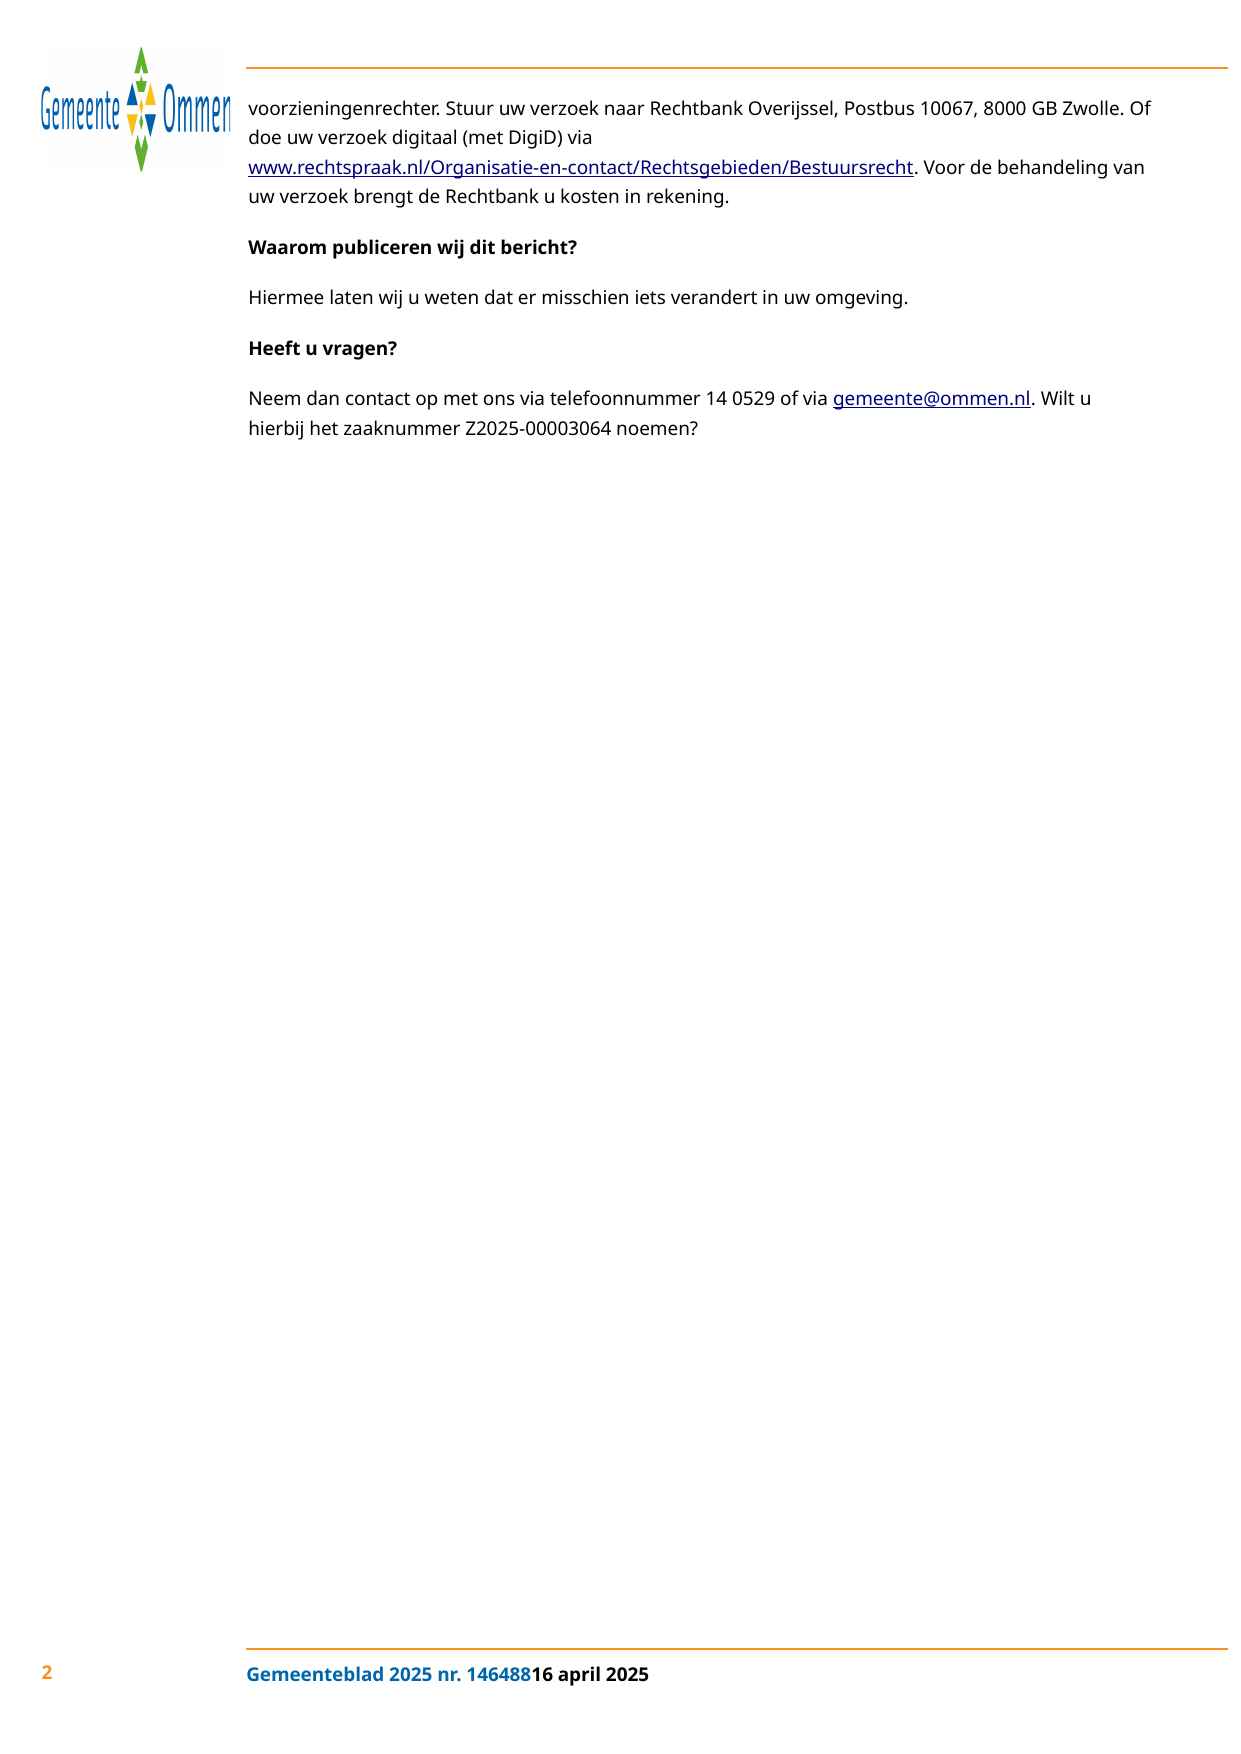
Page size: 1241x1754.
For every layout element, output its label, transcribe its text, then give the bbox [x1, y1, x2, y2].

picture [41, 47, 231, 172]
text Waarom publiceren wij dit bericht? [248, 234, 1152, 260]
text Hiermee laten wij u weten dat er misschien iets verandert in uw omgeving. [248, 284, 1152, 310]
text Heeft u vragen? [248, 335, 1152, 361]
text Neem dan contact op met ons via telefoonnummer 14 0529 of via gemeente@ommen.nl. Wilt u hierbij het zaaknummer Z2025-00003064 noemen? [248, 385, 1152, 441]
text voorzieningenrechter. Stuur uw verzoek naar Rechtbank Overijssel, Postbus 10067, 8000 GB Zwolle. Of doe uw verzoek digitaal (met DigiD) via www.rechtspraak.nl/Organisatie-en-contact/Rechtsgebieden/Bestuursrecht. Voor de behandeling van uw verzoek brengt de Rechtbank u kosten in rekening. [248, 95, 1152, 209]
